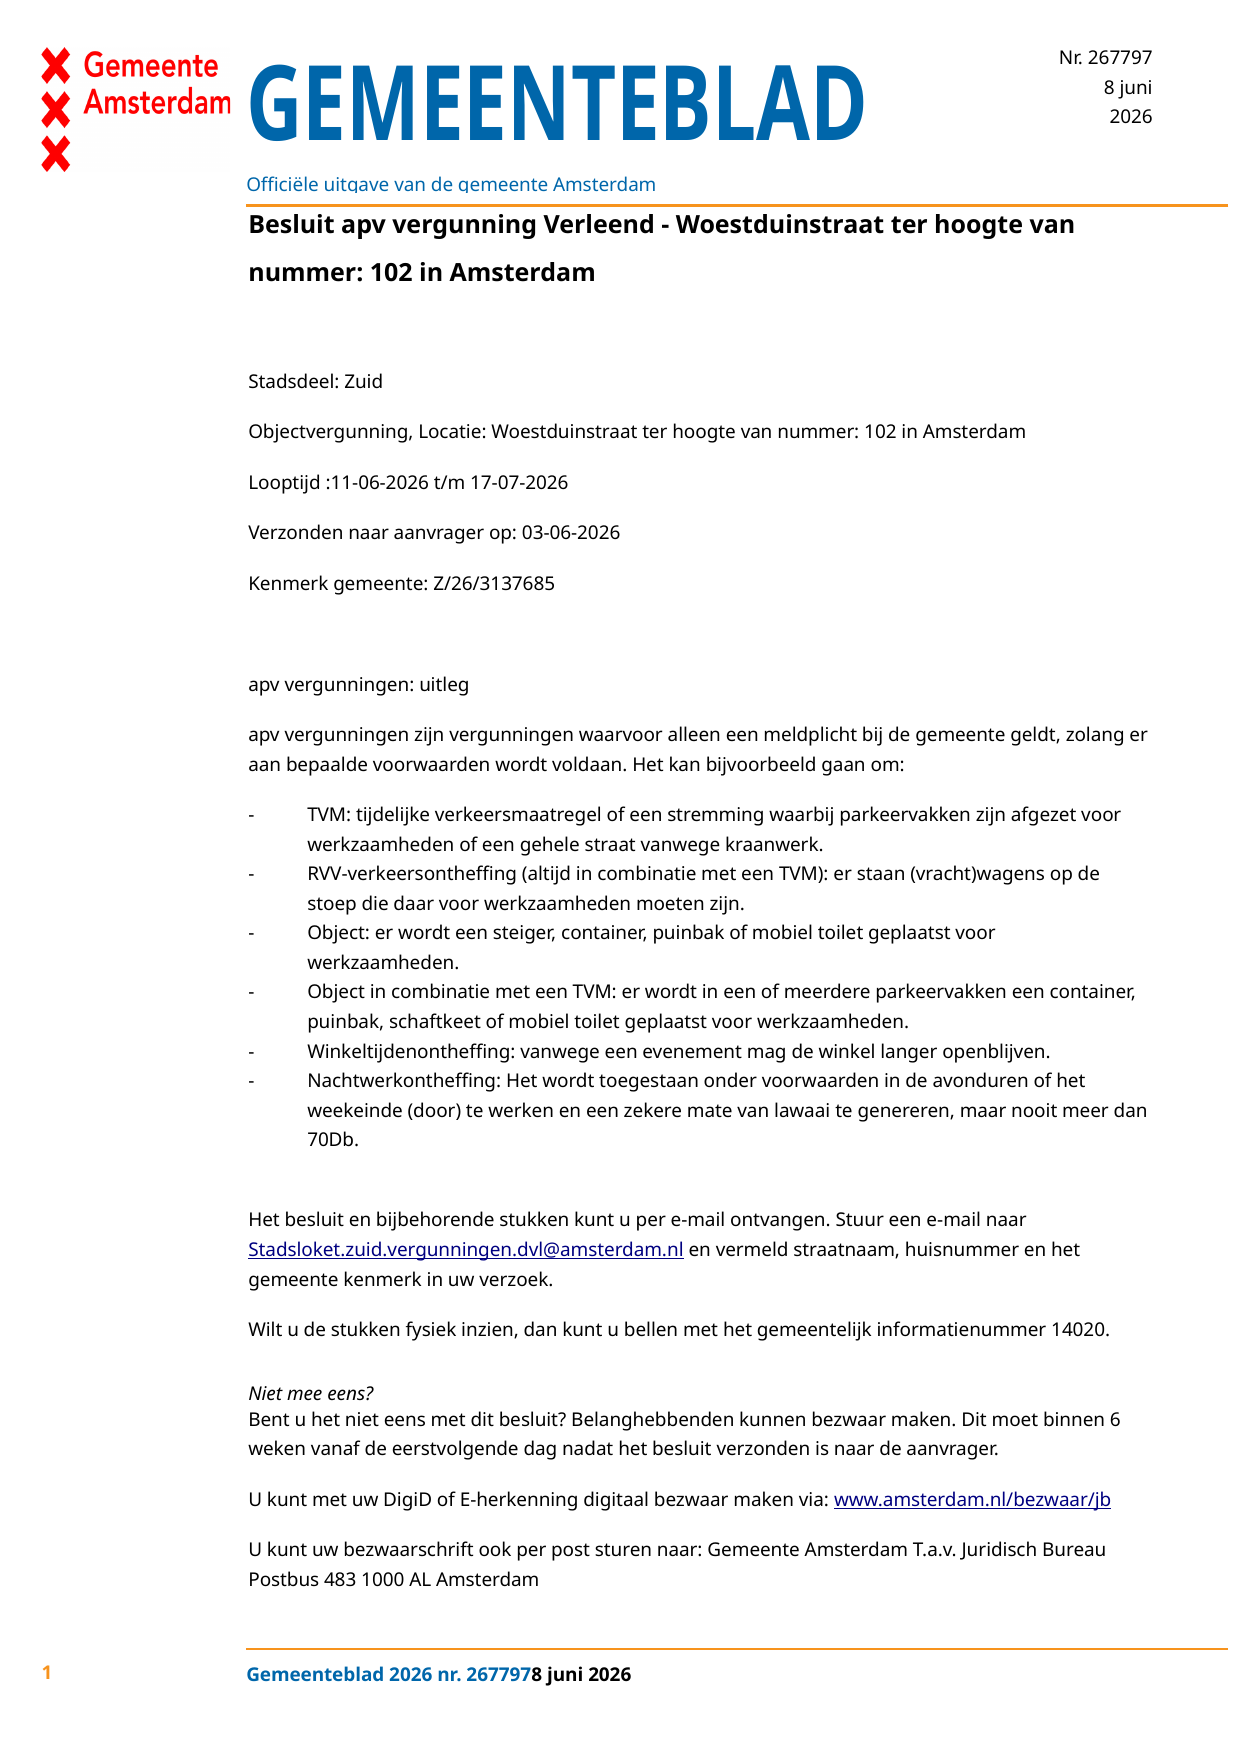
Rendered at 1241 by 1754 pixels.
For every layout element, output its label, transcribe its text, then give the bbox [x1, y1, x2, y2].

text Kenmerk gemeente: Z/26/3137685 [248, 570, 1152, 596]
text Objectvergunning, Locatie: Woestduinstraat ter hoogte van nummer: 102 in Amsterdam [248, 419, 1152, 444]
text Besluit apv vergunning Verleend - Woestduinstraat ter hoogte van nummer: 102 in Amsterdam [248, 207, 1152, 288]
text Niet mee eens? [248, 1380, 1152, 1406]
list Winkeltijdenontheffing: vanwege een evenement mag de winkel langer openblijven. [248, 1038, 1152, 1064]
picture [41, 47, 231, 172]
list Nachtwerkontheffing: Het wordt toegestaan onder voorwaarden in de avonduren of het weekeinde (door) te werken en een zekere mate van lawaai te genereren, maar nooit meer dan 70Db. [248, 1067, 1152, 1152]
list TVM: tijdelijke verkeersmaatregel of een stremming waarbij parkeervakken zijn afgezet voor werkzaamheden of een gehele straat vanwege kraanwerk. [248, 801, 1152, 857]
text Verzonden naar aanvrager op: 03-06-2026 [248, 519, 1152, 545]
text U kunt met uw DigiD of E-herkenning digitaal bezwaar maken via: www.amsterdam.nl/bezwaar/jb [248, 1486, 1152, 1512]
text Het besluit en bijbehorende stukken kunt u per e-mail ontvangen. Stuur een e-mail naar Stadsloket.zuid.vergunningen.dvl@amsterdam.nl en vermeld straatnaam, huisnummer en het gemeente kenmerk in uw verzoek. [248, 1207, 1152, 1292]
list Object in combinatie met een TVM: er wordt in een of meerdere parkeervakken een container, puinbak, schaftkeet of mobiel toilet geplaatst voor werkzaamheden. [248, 979, 1152, 1034]
list Object: er wordt een steiger, container, puinbak of mobiel toilet geplaatst voor werkzaamheden. [248, 919, 1152, 975]
text U kunt uw bezwaarschrift ook per post sturen naar: Gemeente Amsterdam T.a.v. Juridisch Bureau Postbus 483 1000 AL Amsterdam [248, 1536, 1152, 1592]
text apv vergunningen: uitleg [248, 671, 1152, 697]
text Looptijd :11-06-2026 t/m 17-07-2026 [248, 469, 1152, 495]
list RVV-verkeersontheffing (altijd in combinatie met een TVM): er staan (vracht)wagens op de stoep die daar voor werkzaamheden moeten zijn. [248, 860, 1152, 916]
text apv vergunningen zijn vergunningen waarvoor alleen een meldplicht bij de gemeente geldt, zolang er aan bepaalde voorwaarden wordt voldaan. Het kan bijvoorbeeld gaan om: [248, 721, 1152, 777]
text Stadsdeel: Zuid [248, 368, 1152, 394]
text Bent u het niet eens met dit besluit? Belanghebbenden kunnen bezwaar maken. Dit moet binnen 6 weken vanaf de eerstvolgende dag nadat het besluit verzonden is naar de aanvrager. [248, 1406, 1152, 1461]
text Wilt u de stukken fysiek inzien, dan kunt u bellen met het gemeentelijk informatienummer 14020. [248, 1316, 1152, 1342]
